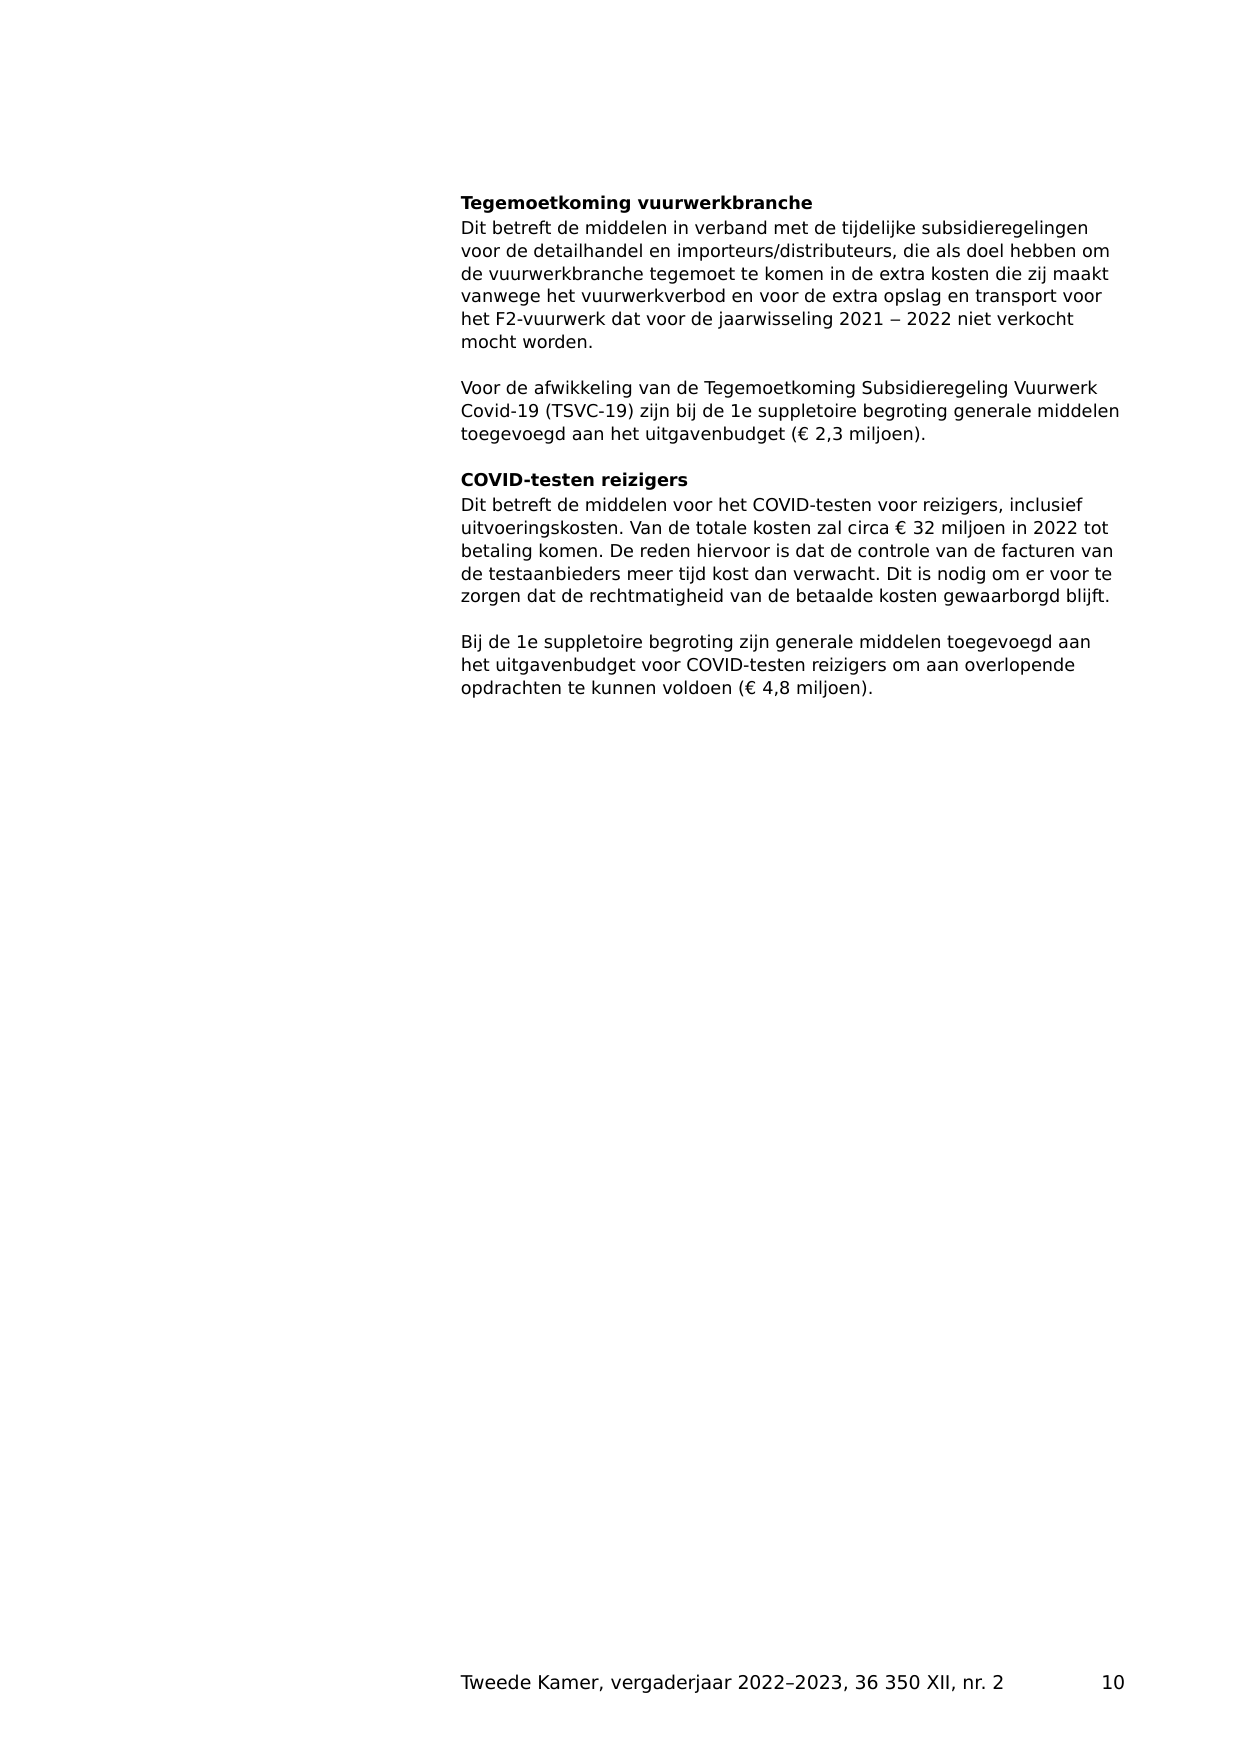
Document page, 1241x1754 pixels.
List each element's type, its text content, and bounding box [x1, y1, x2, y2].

text Bij de 1e suppletoire begroting zijn generale middelen toegevoegd aan het uitgavenbudget voor COVID-testen reizigers om aan overlopende opdrachten te kunnen voldoen (€ 4,8 miljoen). [461, 630, 1125, 699]
text COVID-testen reizigers [461, 468, 1125, 491]
text Voor de afwikkeling van de Tegemoetkoming Subsidieregeling Vuurwerk Covid-19 (TSVC-19) zijn bij de 1e suppletoire begroting generale middelen toegevoegd aan het uitgavenbudget (€ 2,3 miljoen). [461, 376, 1125, 445]
text Dit betreft de middelen voor het COVID-testen voor reizigers, inclusief uitvoeringskosten. Van de totale kosten zal circa € 32 miljoen in 2022 tot betaling komen. De reden hiervoor is dat de controle van de facturen van de testaanbieders meer tijd kost dan verwacht. Dit is nodig om er voor te zorgen dat de rechtmatigheid van de betaalde kosten gewaarborgd blijft. [461, 493, 1125, 607]
text Dit betreft de middelen in verband met de tijdelijke subsidieregelingen voor de detailhandel en importeurs/distributeurs, die als doel hebben om de vuurwerkbranche tegemoet te komen in de extra kosten die zij maakt vanwege het vuurwerkverbod en voor de extra opslag en transport voor het F2-vuurwerk dat voor de jaarwisseling 2021 ‒ 2022 niet verkocht mocht worden. [461, 216, 1125, 353]
text Tegemoetkoming vuurwerkbranche [461, 191, 1125, 214]
